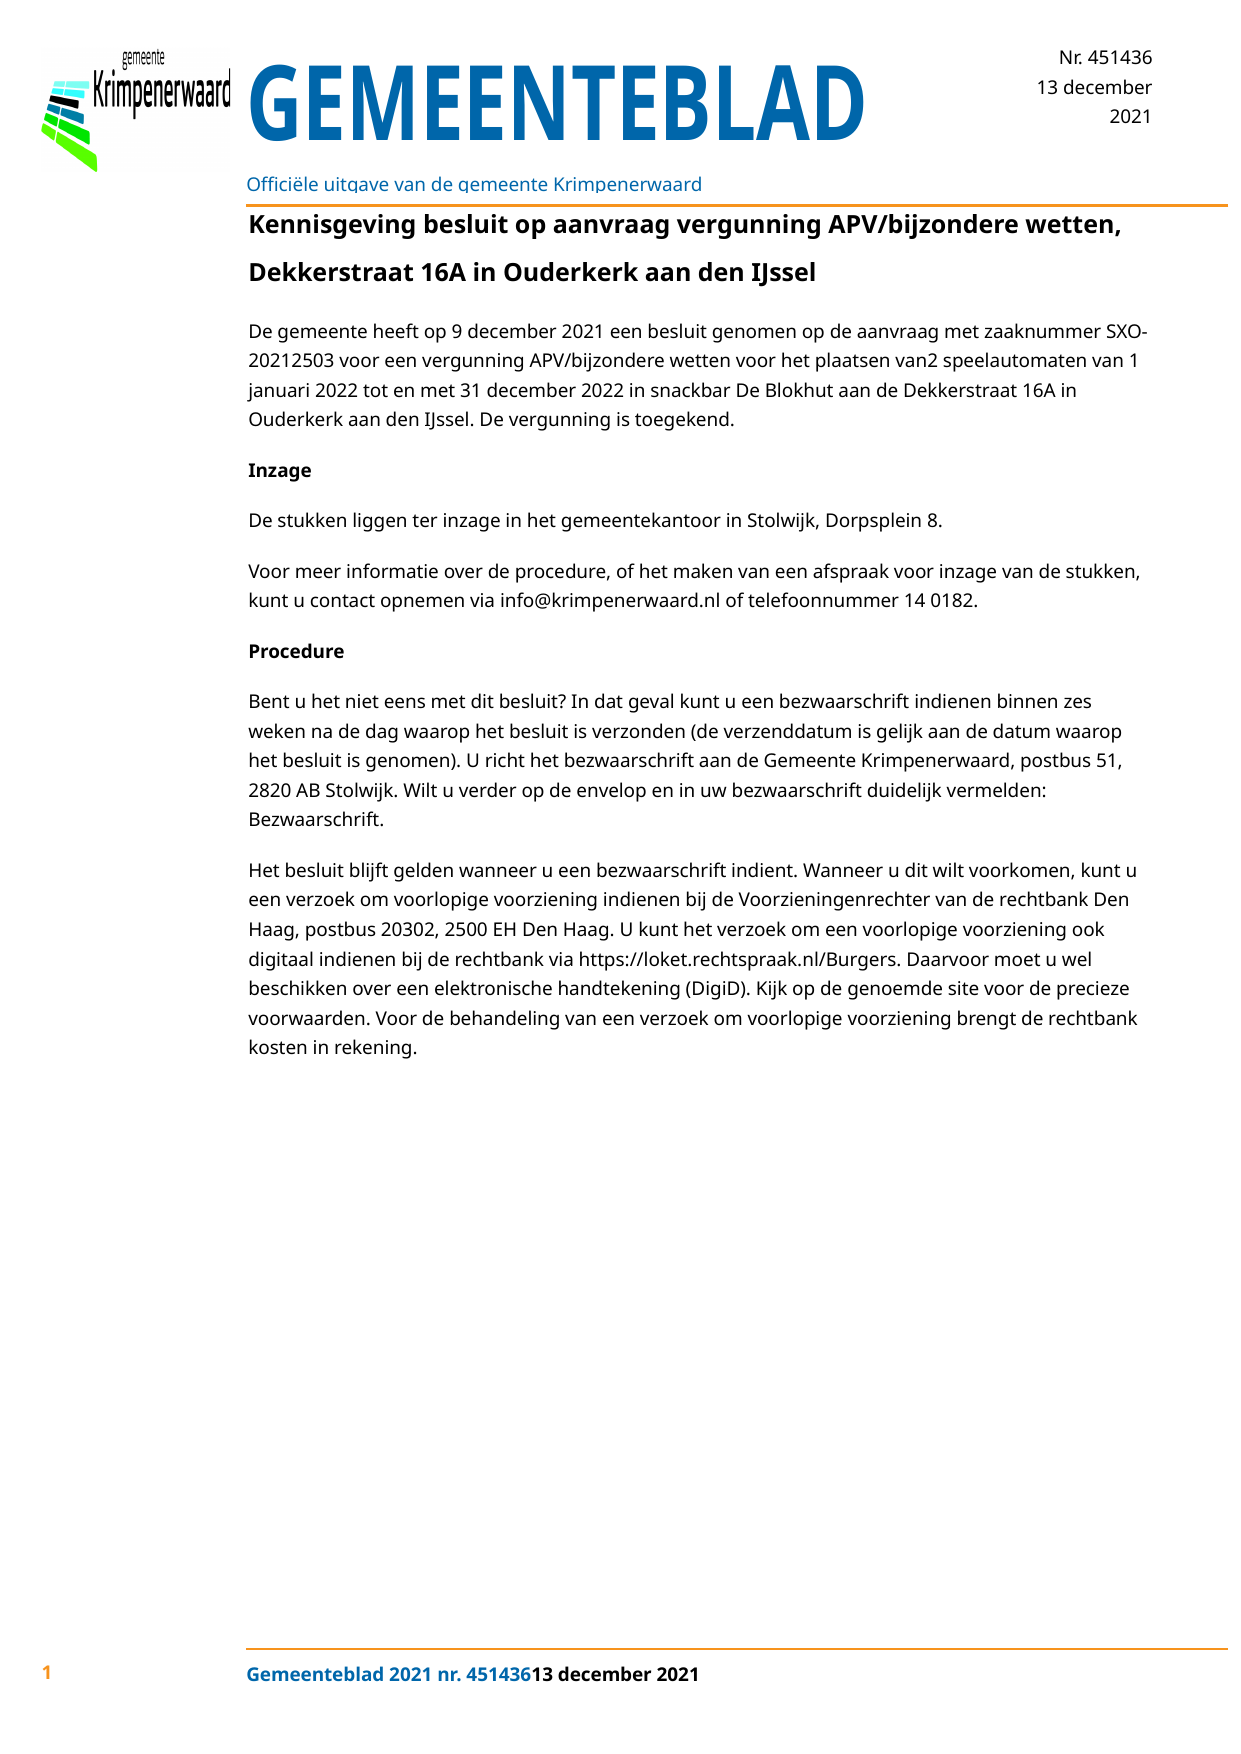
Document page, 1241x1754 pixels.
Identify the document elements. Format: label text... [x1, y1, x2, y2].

text Inzage [248, 457, 1152, 483]
text Bent u het niet eens met dit besluit? In dat geval kunt u een bezwaarschrift indienen binnen zes weken na de dag waarop het besluit is verzonden (de verzenddatum is gelijk aan de datum waarop het besluit is genomen). U richt het bezwaarschrift aan de Gemeente Krimpenerwaard, postbus 51, 2820 AB Stolwijk. Wilt u verder op de envelop en in uw bezwaarschrift duidelijk vermelden: Bezwaarschrift. [248, 688, 1152, 832]
picture [41, 47, 231, 172]
text De stukken liggen ter inzage in het gemeentekantoor in Stolwijk, Dorpsplein 8. [248, 507, 1152, 533]
text De gemeente heeft op 9 december 2021 een besluit genomen op de aanvraag met zaaknummer SXO-20212503 voor een vergunning APV/bijzondere wetten voor het plaatsen van2 speelautomaten van 1 januari 2022 tot en met 31 december 2022 in snackbar De Blokhut aan de Dekkerstraat 16A in Ouderkerk aan den IJssel. De vergunning is toegekend. [248, 318, 1152, 432]
text Het besluit blijft gelden wanneer u een bezwaarschrift indient. Wanneer u dit wilt voorkomen, kunt u een verzoek om voorlopige voorziening indienen bij de Voorzieningenrechter van de rechtbank Den Haag, postbus 20302, 2500 EH Den Haag. U kunt het verzoek om een voorlopige voorziening ook digitaal indienen bij de rechtbank via https://loket.rechtspraak.nl/Burgers. Daarvoor moet u wel beschikken over een elektronische handtekening (DigiD). Kijk op de genoemde site voor de precieze voorwaarden. Voor de behandeling van een verzoek om voorlopige voorziening brengt de rechtbank kosten in rekening. [248, 857, 1152, 1060]
text Procedure [248, 638, 1152, 664]
text Voor meer informatie over de procedure, of het maken van een afspraak voor inzage van de stukken, kunt u contact opnemen via info@krimpenerwaard.nl of telefoonnummer 14 0182. [248, 558, 1152, 613]
text Kennisgeving besluit op aanvraag vergunning APV/bijzondere wetten, Dekkerstraat 16A in Ouderkerk aan den IJssel [248, 207, 1152, 288]
